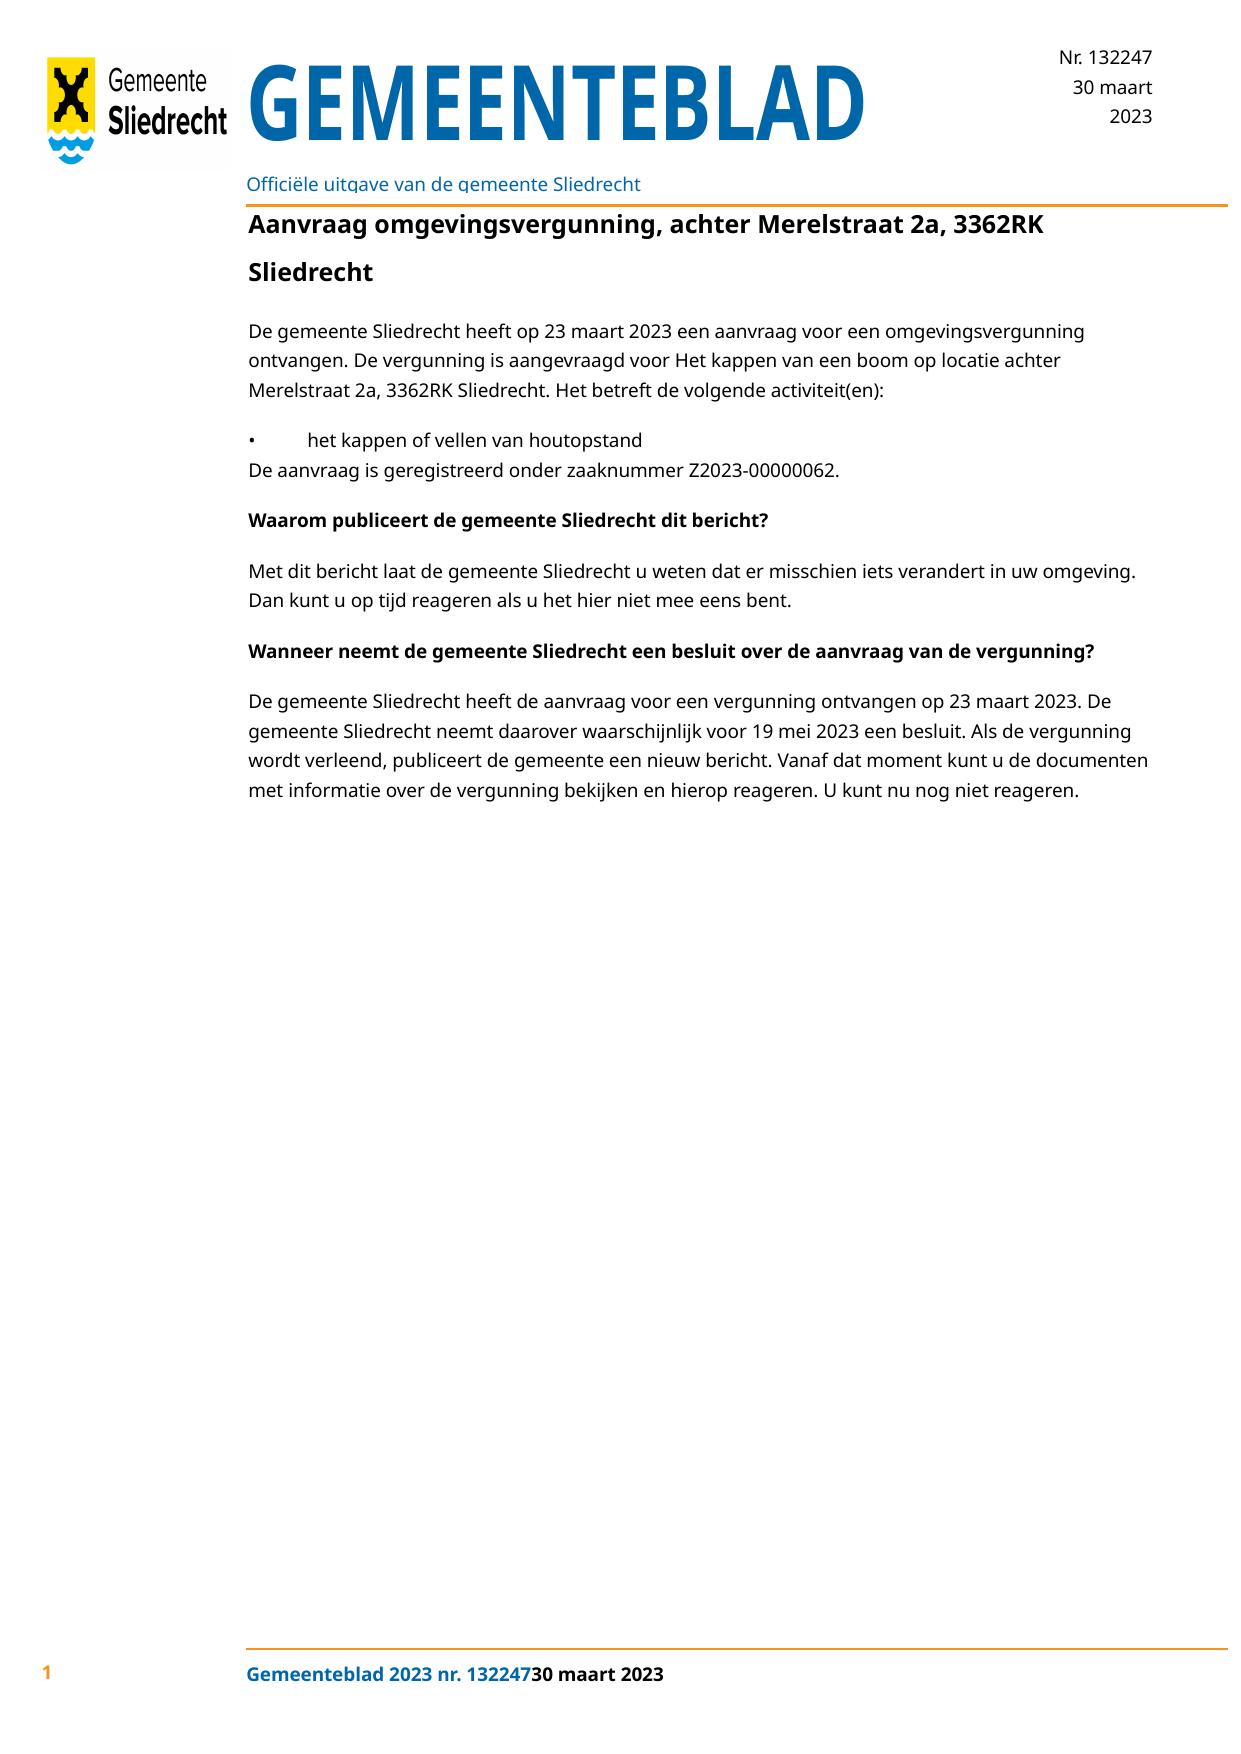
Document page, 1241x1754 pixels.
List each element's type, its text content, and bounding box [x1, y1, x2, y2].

text Met dit bericht laat de gemeente Sliedrecht u weten dat er misschien iets verandert in uw omgeving. Dan kunt u op tijd reageren als u het hier niet mee eens bent. [248, 558, 1152, 613]
text De gemeente Sliedrecht heeft op 23 maart 2023 een aanvraag voor een omgevingsvergunning ontvangen. De vergunning is aangevraagd voor Het kappen van een boom op locatie achter Merelstraat 2a, 3362RK Sliedrecht. Het betreft de volgende activiteit(en): [248, 318, 1152, 403]
text Waarom publiceert de gemeente Sliedrecht dit bericht? [248, 507, 1152, 533]
text Wanneer neemt de gemeente Sliedrecht een besluit over de aanvraag van de vergunning? [248, 638, 1152, 664]
list het kappen of vellen van houtopstand [248, 427, 1152, 453]
picture [41, 47, 231, 172]
text De aanvraag is geregistreerd onder zaaknummer Z2023-00000062. [248, 457, 1152, 483]
text Aanvraag omgevingsvergunning, achter Merelstraat 2a, 3362RK Sliedrecht [248, 207, 1152, 288]
text De gemeente Sliedrecht heeft de aanvraag voor een vergunning ontvangen op 23 maart 2023. De gemeente Sliedrecht neemt daarover waarschijnlijk voor 19 mei 2023 een besluit. Als de vergunning wordt verleend, publiceert de gemeente een nieuw bericht. Vanaf dat moment kunt u de documenten met informatie over de vergunning bekijken en hierop reageren. U kunt nu nog niet reageren. [248, 688, 1152, 803]
